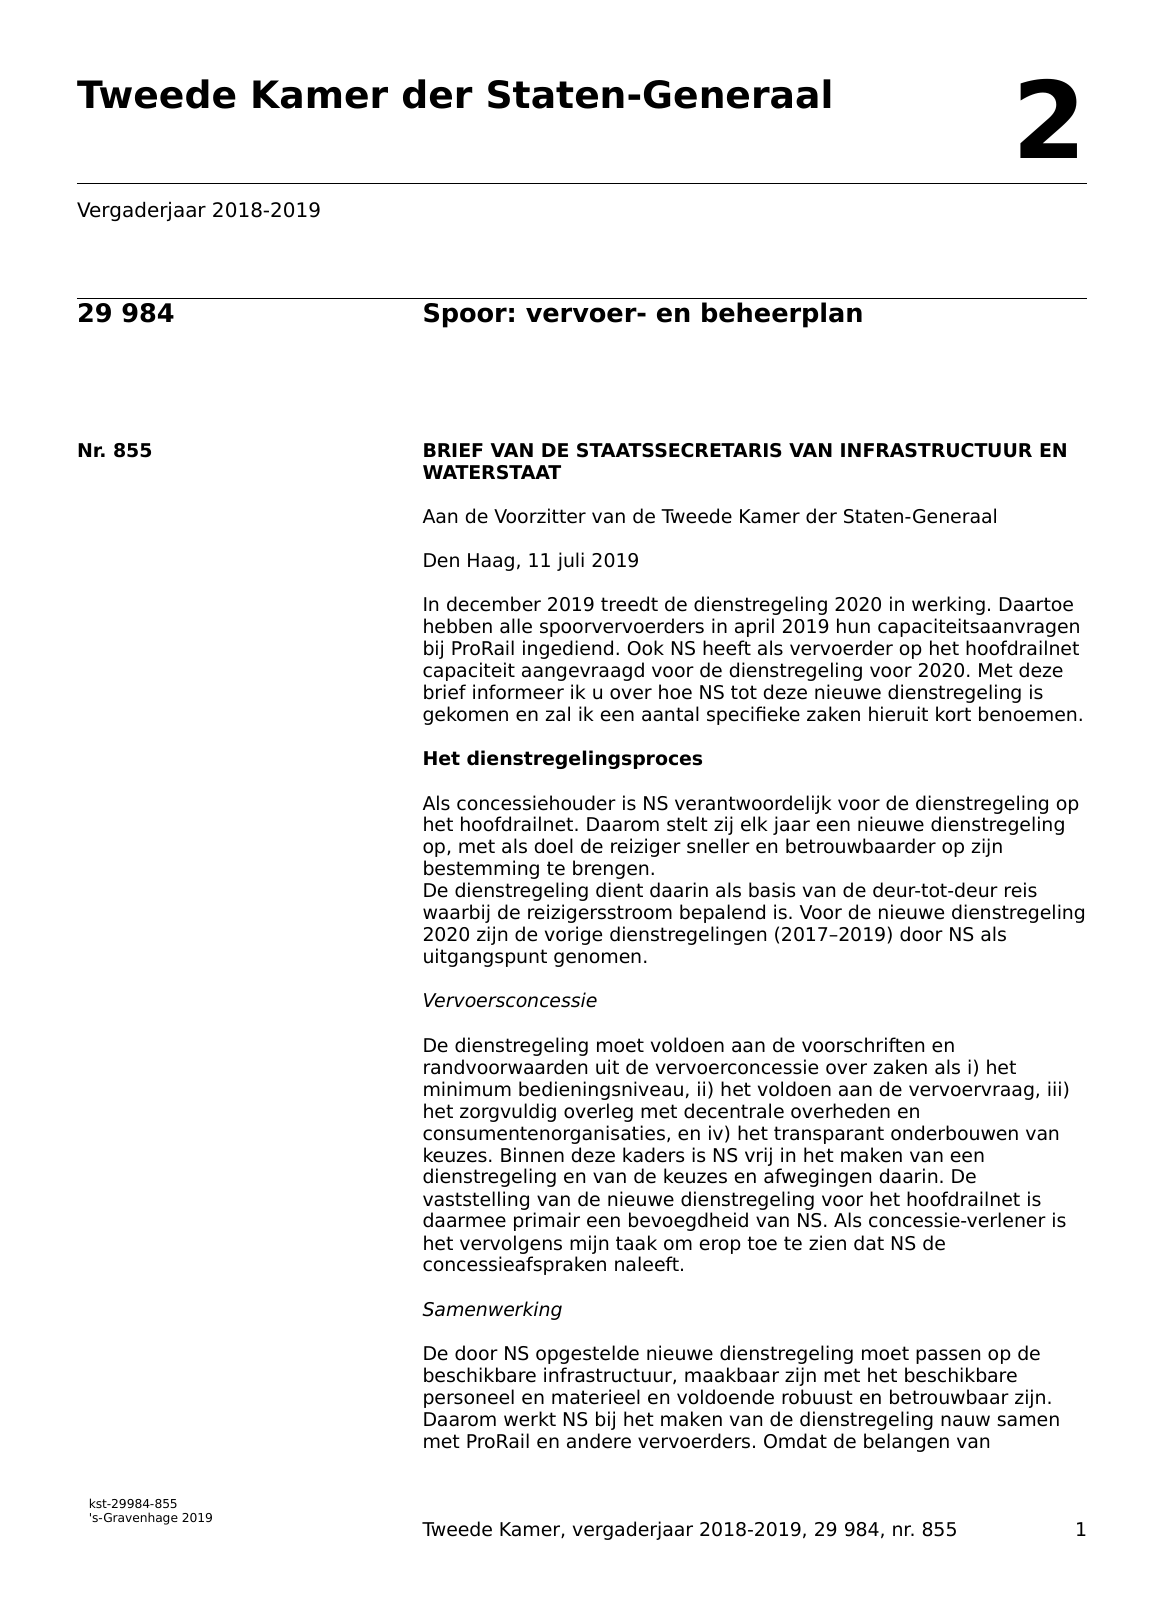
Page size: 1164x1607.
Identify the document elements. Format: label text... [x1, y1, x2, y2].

table_cell Vergaderjaar 2018-2019 [77, 184, 1087, 298]
text 's-Gravenhage 2019 [88, 1511, 323, 1525]
text Aan de Voorzitter van de Tweede Kamer der Staten-Generaal [422, 506, 1087, 528]
text Den Haag, 11 juli 2019 [422, 550, 1087, 572]
text De door NS opgestelde nieuwe dienstregeling moet passen op de beschikbare infrastructuur, maakbaar zijn met het beschikbare personeel en materieel en voldoende robuust en betrouwbaar zijn. Daarom werkt NS bij het maken van de dienstregeling nauw samen met ProRail en andere vervoerders. Omdat de belangen van [422, 1343, 1087, 1453]
text In december 2019 treedt de dienstregeling 2020 in werking. Daartoe hebben alle spoorvervoerders in april 2019 hun capaciteitsaanvragen bij ProRail ingediend. Ook NS heeft als vervoerder op het hoofdrailnet capaciteit aangevraagd voor de dienstregeling voor 2020. Met deze brief informeer ik u over hoe NS tot deze nieuwe dienstregeling is gekomen en zal ik een aantal specifieke zaken hieruit kort benoemen. [422, 594, 1087, 726]
text kst-29984-855 [88, 1497, 323, 1511]
subtitle Samenwerking [422, 1298, 1087, 1321]
text De dienstregeling moet voldoen aan de voorschriften en randvoorwaarden uit de vervoerconcessie over zaken als i) het minimum bedieningsniveau, ii) het voldoen aan de vervoervraag, iii) het zorgvuldig overleg met decentrale overheden en consumentenorganisaties, en iv) het transparant onderbouwen van keuzes. Binnen deze kaders is NS vrij in het maken van een dienstregeling en van de keuzes en afwegingen daarin. De vaststelling van de nieuwe dienstregeling voor het hoofdrailnet is daarmee primair een bevoegdheid van NS. Als concessie-verlener is het vervolgens mijn taak om erop toe te zien dat NS de concessieafspraken naleeft. [422, 1034, 1087, 1276]
table_header 2 [886, 59, 1087, 183]
text Als concessiehouder is NS verantwoordelijk voor de dienstregeling op het hoofdrailnet. Daarom stelt zij elk jaar een nieuwe dienstregeling op, met als doel de reiziger sneller en betrouwbaarder op zijn bestemming te brengen. [422, 792, 1087, 880]
table_header Tweede Kamer der Staten-Generaal [77, 59, 886, 183]
subtitle Het dienstregelingsproces [422, 748, 1087, 770]
subtitle 29 984 Spoor: vervoer- en beheerplan [77, 299, 1087, 329]
text De dienstregeling dient daarin als basis van de deur-tot-deur reis waarbij de reizigersstroom bepalend is. Voor de nieuwe dienstregeling 2020 zijn de vorige dienstregelingen (2017–2019) door NS als uitgangspunt genomen. [422, 880, 1087, 968]
subtitle Vervoersconcessie [422, 990, 1087, 1012]
subtitle Nr. 855 BRIEF VAN DE STAATSSECRETARIS VAN INFRASTRUCTUUR EN WATERSTAAT [77, 440, 1087, 484]
